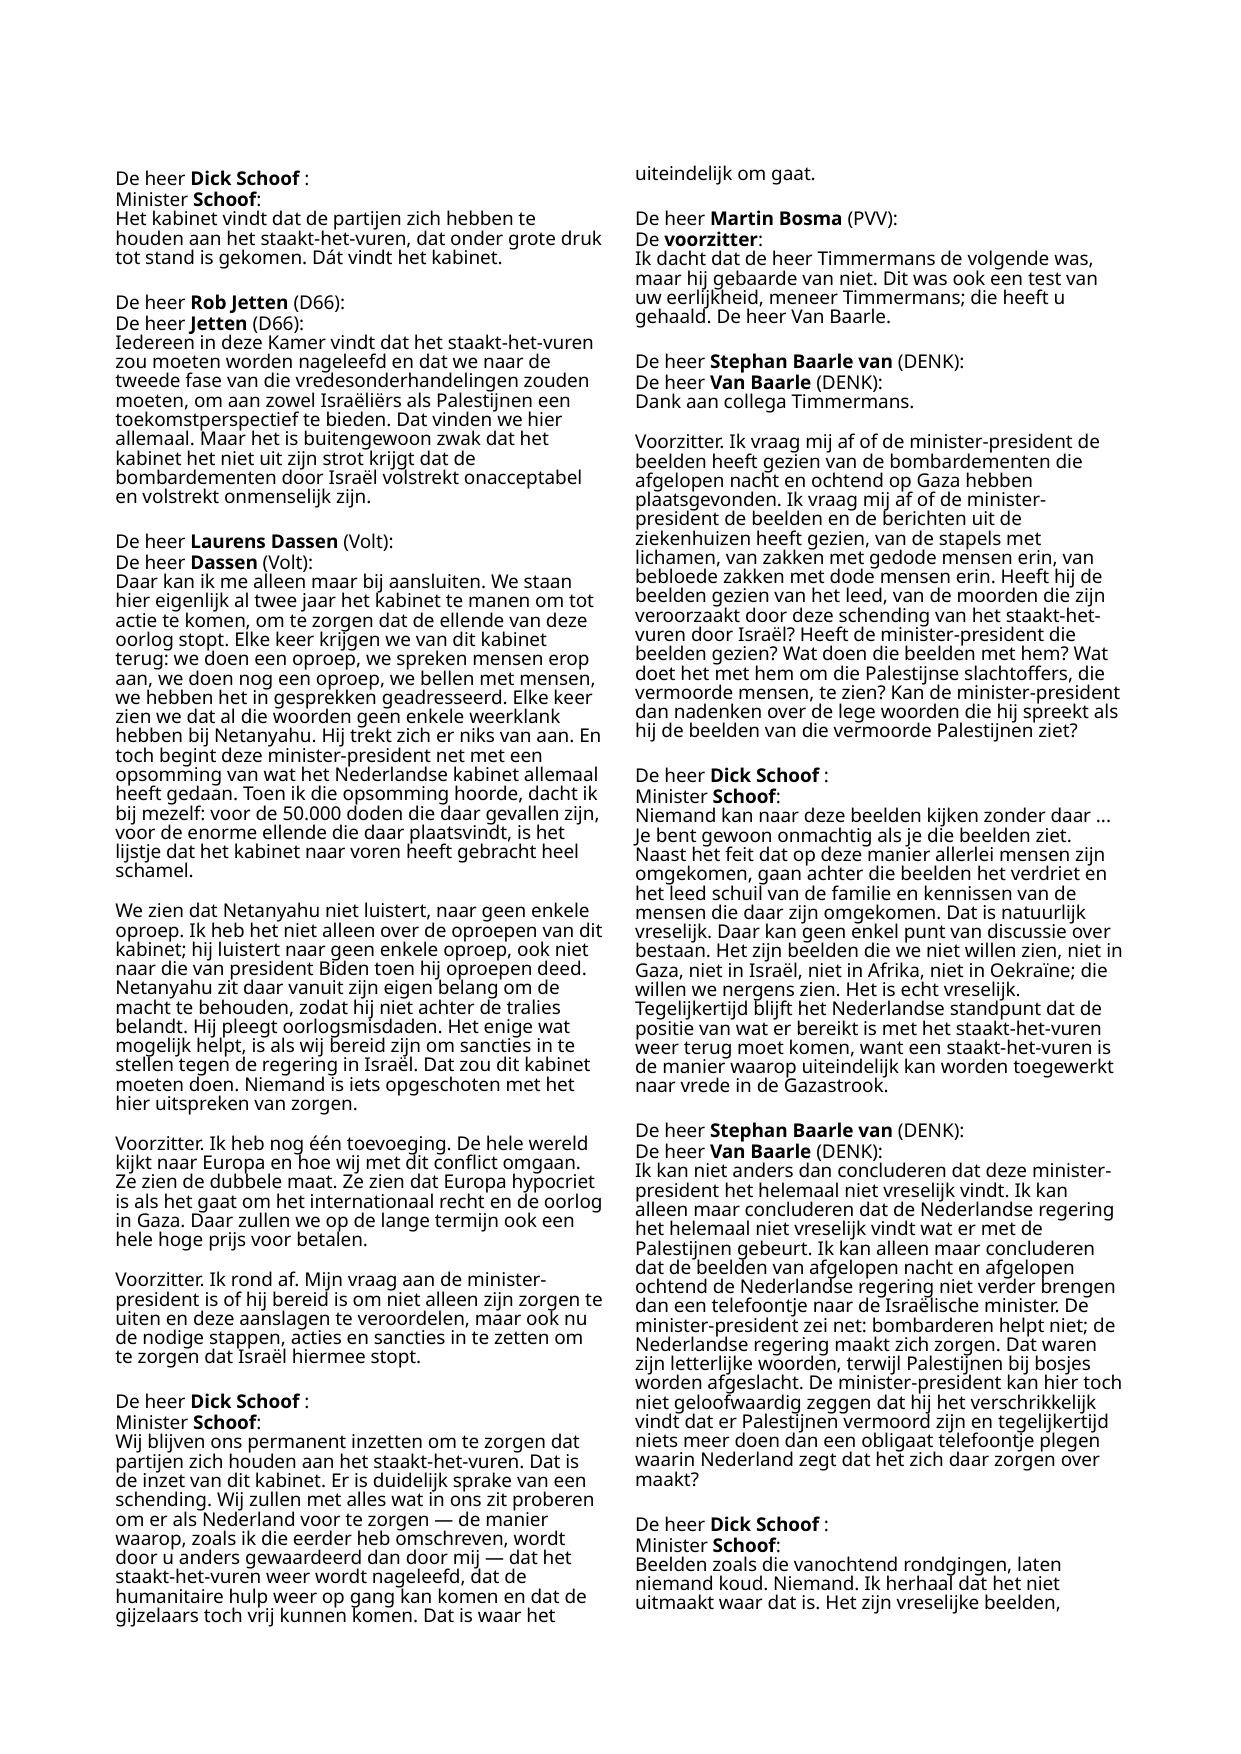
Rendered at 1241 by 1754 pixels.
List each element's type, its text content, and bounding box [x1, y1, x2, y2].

text Niemand kan naar deze beelden kijken zonder daar ... Je bent gewoon onmachtig als je die beelden ziet. Naast het feit dat op deze manier allerlei mensen zijn omgekomen, gaan achter die beelden het verdriet en het leed schuil van de familie en kennissen van de mensen die daar zijn omgekomen. Dat is natuurlijk vreselijk. Daar kan geen enkel punt van discussie over bestaan. Het zijn beelden die we niet willen zien, niet in Gaza, niet in Israël, niet in Afrika, niet in Oekraïne; die willen we nergens zien. Het is echt vreselijk. Tegelijkertijd blijft het Nederlandse standpunt dat de positie van wat er bereikt is met het staakt-het-vuren weer terug moet komen, want een staakt-het-vuren is de manier waarop uiteindelijk kan worden toegewerkt naar vrede in de Gazastrook. [635, 807, 1125, 1097]
text We zien dat Netanyahu niet luistert, naar geen enkele oproep. Ik heb het niet alleen over de oproepen van dit kabinet; hij luistert naar geen enkele oproep, ook niet naar die van president Biden toen hij oproepen deed. Netanyahu zit daar vanuit zijn eigen belang om de macht te behouden, zodat hij niet achter de tralies belandt. Hij pleegt oorlogsmisdaden. Het enige wat mogelijk helpt, is als wij bereid zijn om sancties in te stellen tegen de regering in Israël. Dat zou dit kabinet moeten doen. Niemand is iets opgeschoten met het hier uitspreken van zorgen. [115, 902, 605, 1114]
text De heer Van Baarle (DENK): [635, 1143, 1125, 1162]
text Beelden zoals die vanochtend rondgingen, laten niemand koud. Niemand. Ik herhaal dat het niet uitmaakt waar dat is. Het zijn vreselijke beelden, [635, 1556, 1125, 1614]
text De heer Dassen (Volt): [115, 554, 605, 573]
text Minister Schoof: [115, 1414, 605, 1433]
text Voorzitter. Ik heb nog één toevoeging. De hele wereld kijkt naar Europa en hoe wij met dit conflict omgaan. Ze zien de dubbele maat. Ze zien dat Europa hypocriet is als het gaat om het internationaal recht en de oorlog in Gaza. Daar zullen we op de lange termijn ook een hele hoge prijs voor betalen. [115, 1135, 605, 1251]
text De heer Dick Schoof : [115, 1388, 605, 1414]
text Ik dacht dat de heer Timmermans de volgende was, maar hij gebaarde van niet. Dit was ook een test van uw eerlijkheid, meneer Timmermans; die heeft u gehaald. De heer Van Baarle. [635, 250, 1125, 327]
text uiteindelijk om gaat. [635, 165, 1125, 184]
text De heer Martin Bosma (PVV): [635, 205, 1125, 231]
text Wij blijven ons permanent inzetten om te zorgen dat partijen zich houden aan het staakt-het-vuren. Dat is de inzet van dit kabinet. Er is duidelijk sprake van een schending. Wij zullen met alles wat in ons zit proberen om er als Nederland voor te zorgen — de manier waarop, zoals ik die eerder heb omschreven, wordt door u anders gewaardeerd dan door mij — dat het staakt-het-vuren weer wordt nageleefd, dat de humanitaire hulp weer op gang kan komen en dat de gijzelaars toch vrij kunnen komen. Dat is waar het [115, 1433, 605, 1626]
text De voorzitter: [635, 231, 1125, 250]
text De heer Stephan Baarle van (DENK): [635, 1117, 1125, 1143]
text De heer Stephan Baarle van (DENK): [635, 348, 1125, 374]
text De heer Dick Schoof : [635, 762, 1125, 788]
text Voorzitter. Ik vraag mij af of de minister-president de beelden heeft gezien van de bombardementen die afgelopen nacht en ochtend op Gaza hebben plaatsgevonden. Ik vraag mij af of de minister-president de beelden en de berichten uit de ziekenhuizen heeft gezien, van de stapels met lichamen, van zakken met gedode mensen erin, van bebloede zakken met dode mensen erin. Heeft hij de beelden gezien van het leed, van de moorden die zijn veroorzaakt door deze schending van het staakt-het-vuren door Israël? Heeft de minister-president die beelden gezien? Wat doen die beelden met hem? Wat doet het met hem om die Palestijnse slachtoffers, die vermoorde mensen, te zien? Kan de minister-president dan nadenken over de lege woorden die hij spreekt als hij de beelden van die vermoorde Palestijnen ziet? [635, 433, 1125, 742]
text Iedereen in deze Kamer vindt dat het staakt-het-vuren zou moeten worden nageleefd en dat we naar de tweede fase van die vredesonderhandelingen zouden moeten, om aan zowel Israëliërs als Palestijnen een toekomstperspectief te bieden. Dat vinden we hier allemaal. Maar het is buitengewoon zwak dat het kabinet het niet uit zijn strot krijgt dat de bombardementen door Israël volstrekt onacceptabel en volstrekt onmenselijk zijn. [115, 334, 605, 507]
text Minister Schoof: [635, 1537, 1125, 1556]
text Ik kan niet anders dan concluderen dat deze minister-president het helemaal niet vreselijk vindt. Ik kan alleen maar concluderen dat de Nederlandse regering het helemaal niet vreselijk vindt wat er met de Palestijnen gebeurt. Ik kan alleen maar concluderen dat de beelden van afgelopen nacht en afgelopen ochtend de Nederlandse regering niet verder brengen dan een telefoontje naar de Israëlische minister. De minister-president zei net: bombarderen helpt niet; de Nederlandse regering maakt zich zorgen. Dat waren zijn letterlijke woorden, terwijl Palestijnen bij bosjes worden afgeslacht. De minister-president kan hier toch niet geloofwaardig zeggen dat hij het verschrikkelijk vindt dat er Palestijnen vermoord zijn en tegelijkertijd niets meer doen dan een obligaat telefoontje plegen waarin Nederland zegt dat het zich daar zorgen over maakt? [635, 1162, 1125, 1490]
text De heer Dick Schoof : [635, 1511, 1125, 1537]
text De heer Laurens Dassen (Volt): [115, 528, 605, 554]
text De heer Jetten (D66): [115, 315, 605, 334]
text Voorzitter. Ik rond af. Mijn vraag aan de minister-president is of hij bereid is om niet alleen zijn zorgen te uiten en deze aanslagen te veroordelen, maar ook nu de nodige stappen, acties en sancties in te zetten om te zorgen dat Israël hiermee stopt. [115, 1271, 605, 1368]
text De heer Van Baarle (DENK): [635, 374, 1125, 393]
text Dank aan collega Timmermans. [635, 393, 1125, 413]
text Het kabinet vindt dat de partijen zich hebben te houden aan het staakt-het-vuren, dat onder grote druk tot stand is gekomen. Dát vindt het kabinet. [115, 210, 605, 268]
text Minister Schoof: [115, 191, 605, 210]
text Minister Schoof: [635, 788, 1125, 807]
text De heer Rob Jetten (D66): [115, 289, 605, 315]
text De heer Dick Schoof : [115, 165, 605, 191]
text Daar kan ik me alleen maar bij aansluiten. We staan hier eigenlijk al twee jaar het kabinet te manen om tot actie te komen, om te zorgen dat de ellende van deze oorlog stopt. Elke keer krijgen we van dit kabinet terug: we doen een oproep, we spreken mensen erop aan, we doen nog een oproep, we bellen met mensen, we hebben het in gesprekken geadresseerd. Elke keer zien we dat al die woorden geen enkele weerklank hebben bij Netanyahu. Hij trekt zich er niks van aan. En toch begint deze minister-president net met een opsomming van wat het Nederlandse kabinet allemaal heeft gedaan. Toen ik die opsomming hoorde, dacht ik bij mezelf: voor de 50.000 doden die daar gevallen zijn, voor de enorme ellende die daar plaatsvindt, is het lijstje dat het kabinet naar voren heeft gebracht heel schamel. [115, 573, 605, 882]
